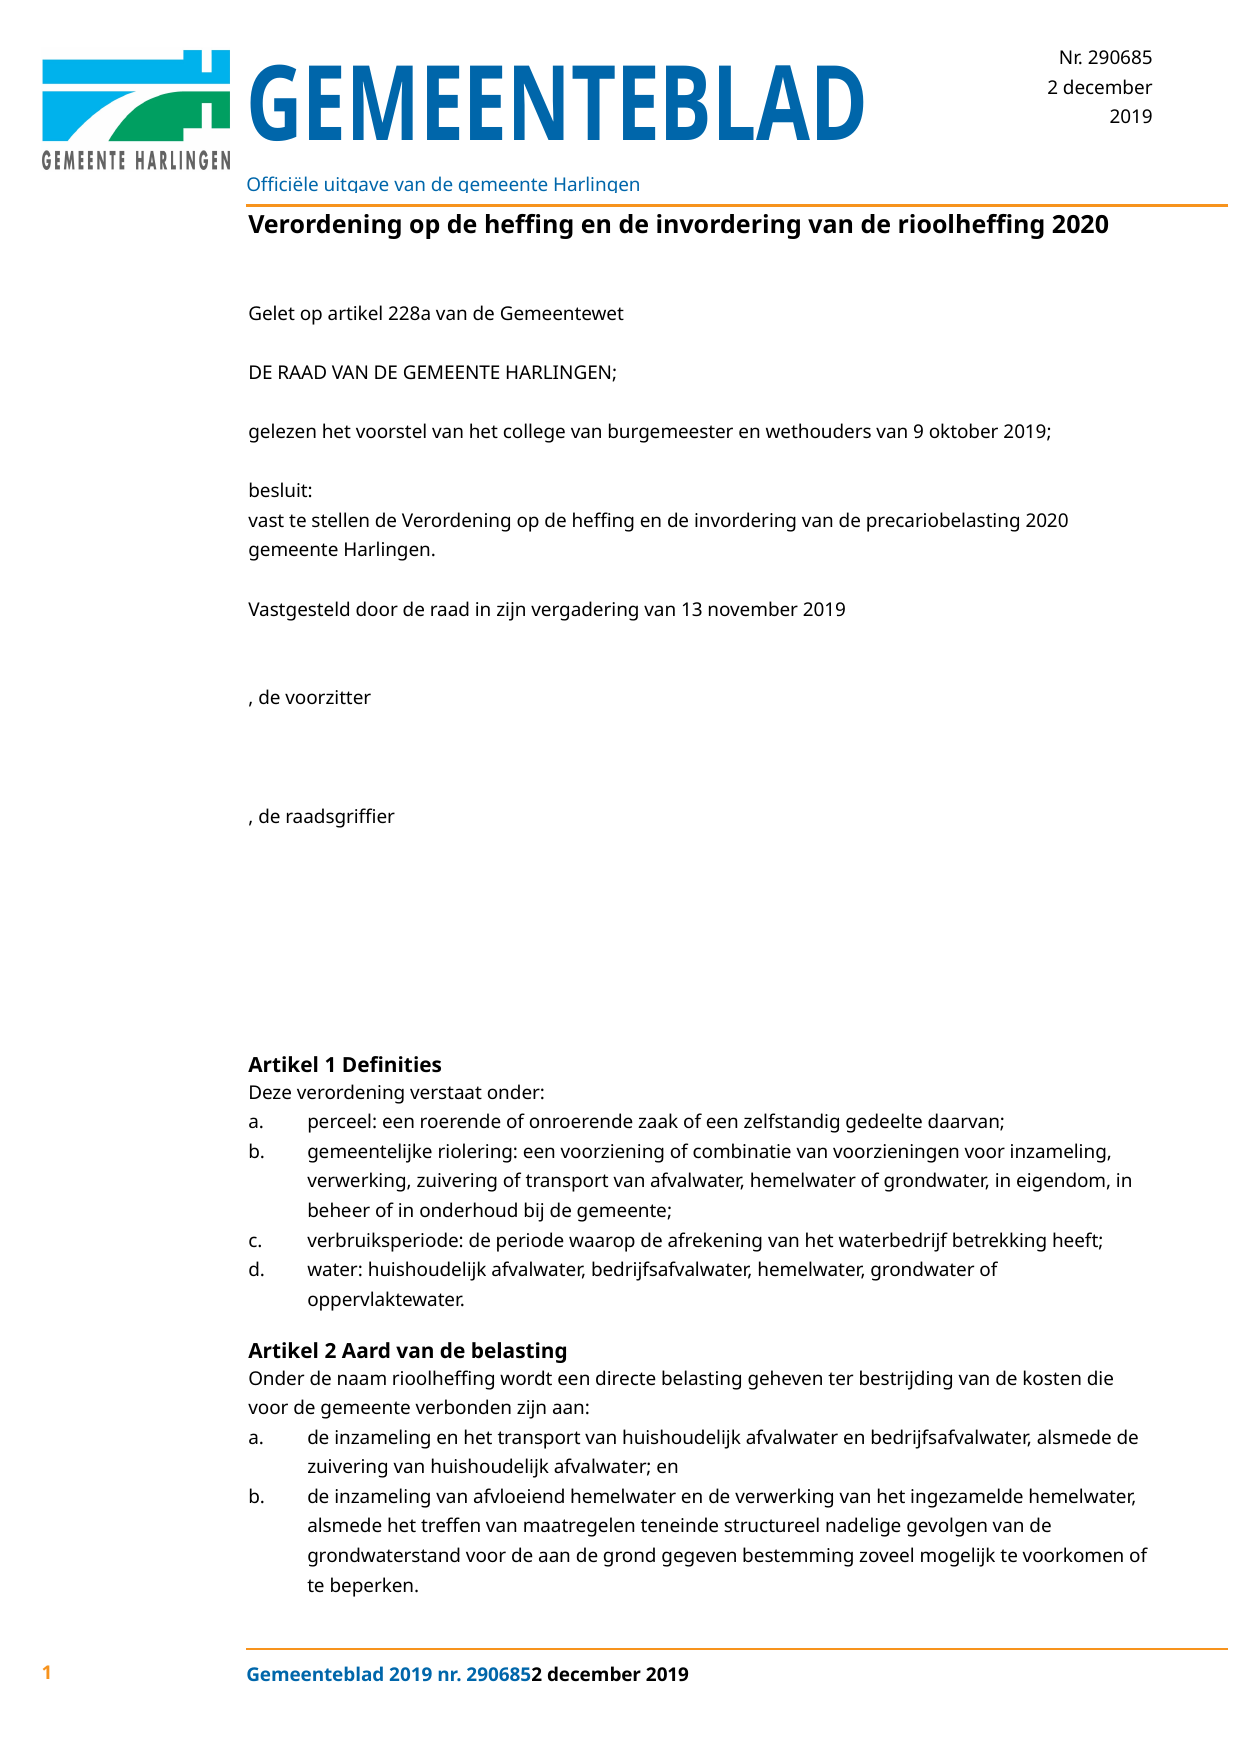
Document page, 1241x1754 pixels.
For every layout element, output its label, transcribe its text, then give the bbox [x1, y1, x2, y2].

text Gelet op artikel 228a van de Gemeentewet [248, 300, 1152, 326]
list de inzameling van afvloeiend hemelwater en de verwerking van het ingezamelde hemelwater, alsmede het treffen van maatregelen teneinde structureel nadelige gevolgen van de grondwaterstand voor de aan de grond gegeven bestemming zoveel mogelijk te voorkomen of te beperken. [248, 1483, 1152, 1598]
text Artikel 2 Aard van de belasting [248, 1336, 1152, 1365]
text Verordening op de heffing en de invordering van de rioolheffing 2020 [248, 207, 1152, 241]
text Onder de naam rioolheffing wordt een directe belasting geheven ter bestrijding van de kosten die voor de gemeente verbonden zijn aan: [248, 1365, 1152, 1420]
text Vastgesteld door de raad in zijn vergadering van 13 november 2019 [248, 596, 1152, 621]
list gemeentelijke riolering: een voorziening of combinatie van voorzieningen voor inzameling, verwerking, zuivering of transport van afvalwater, hemelwater of grondwater, in eigendom, in beheer of in onderhoud bij de gemeente; [248, 1138, 1152, 1223]
list perceel: een roerende of onroerende zaak of een zelfstandig gedeelte daarvan; [248, 1108, 1152, 1134]
text Artikel 1 Definities [248, 1050, 1152, 1079]
text , de voorzitter [248, 684, 1152, 710]
text Deze verordening verstaat onder: [248, 1079, 1152, 1104]
text vast te stellen de Verordening op de heffing en de invordering van de precariobelasting 2020 gemeente Harlingen. [248, 507, 1152, 562]
text gelezen het voorstel van het college van burgemeester en wethouders van 9 oktober 2019; [248, 418, 1152, 444]
text besluit: [248, 477, 1152, 503]
list water: huishoudelijk afvalwater, bedrijfsafvalwater, hemelwater, grondwater of oppervlaktewater. [248, 1256, 1152, 1312]
text , de raadsgriffier [248, 803, 1152, 828]
list verbruiksperiode: de periode waarop de afrekening van het waterbedrijf betrekking heeft; [248, 1227, 1152, 1252]
text DE RAAD VAN DE GEMEENTE HARLINGEN; [248, 359, 1152, 385]
list de inzameling en het transport van huishoudelijk afvalwater en bedrijfsafvalwater, alsmede de zuivering van huishoudelijk afvalwater; en [248, 1424, 1152, 1479]
picture [41, 47, 231, 172]
